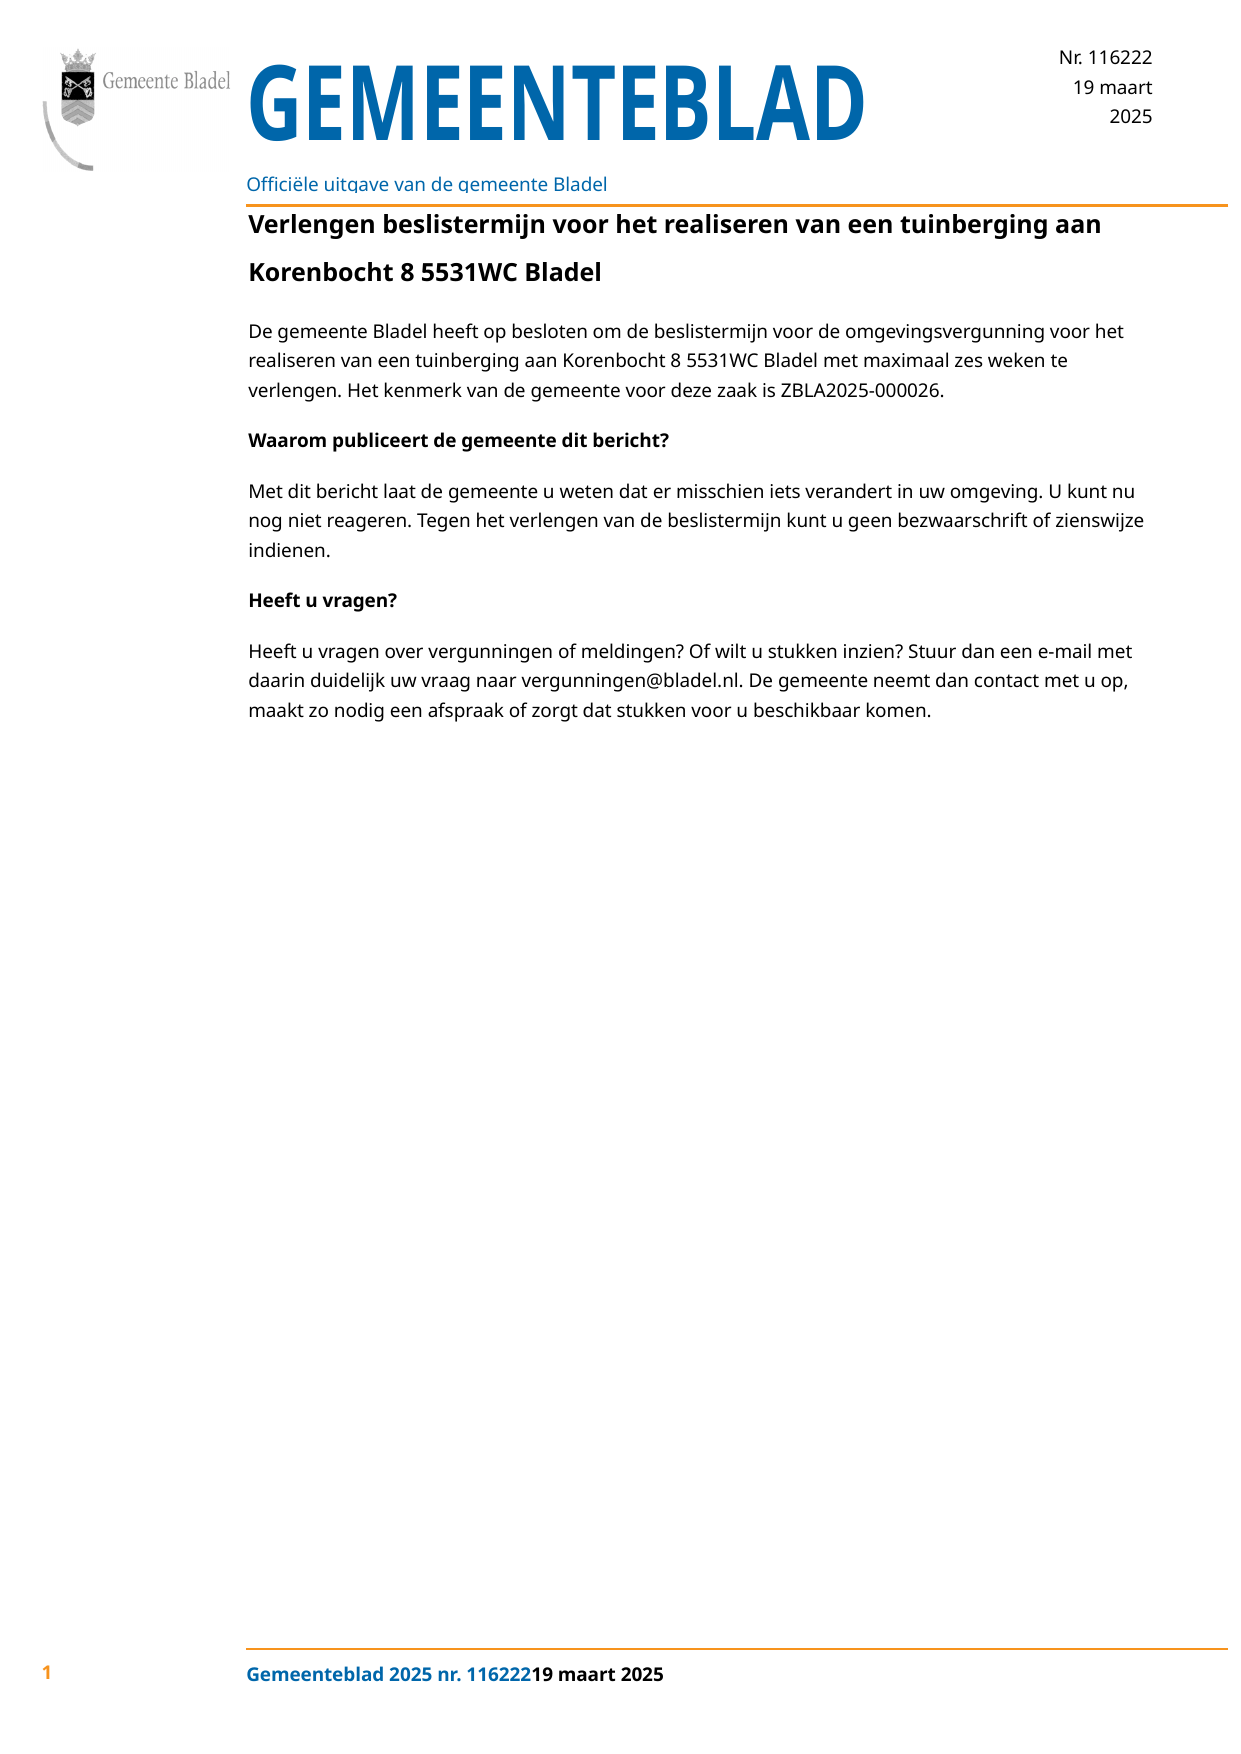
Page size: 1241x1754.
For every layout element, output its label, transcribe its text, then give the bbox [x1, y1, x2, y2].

text De gemeente Bladel heeft op besloten om de beslistermijn voor de omgevingsvergunning voor het realiseren van een tuinberging aan Korenbocht 8 5531WC Bladel met maximaal zes weken te verlengen. Het kenmerk van de gemeente voor deze zaak is ZBLA2025-000026. [248, 318, 1152, 403]
text Met dit bericht laat de gemeente u weten dat er misschien iets verandert in uw omgeving. U kunt nu nog niet reageren. Tegen het verlengen van de beslistermijn kunt u geen bezwaarschrift of zienswijze indienen. [248, 478, 1152, 563]
text Heeft u vragen over vergunningen of meldingen? Of wilt u stukken inzien? Stuur dan een e-mail met daarin duidelijk uw vraag naar vergunningen@bladel.nl. De gemeente neemt dan contact met u op, maakt zo nodig een afspraak of zorgt dat stukken voor u beschikbaar komen. [248, 638, 1152, 723]
text Verlengen beslistermijn voor het realiseren van een tuinberging aan Korenbocht 8 5531WC Bladel [248, 207, 1152, 288]
text Waarom publiceert de gemeente dit bericht? [248, 427, 1152, 453]
picture [41, 47, 231, 172]
text Heeft u vragen? [248, 587, 1152, 613]
